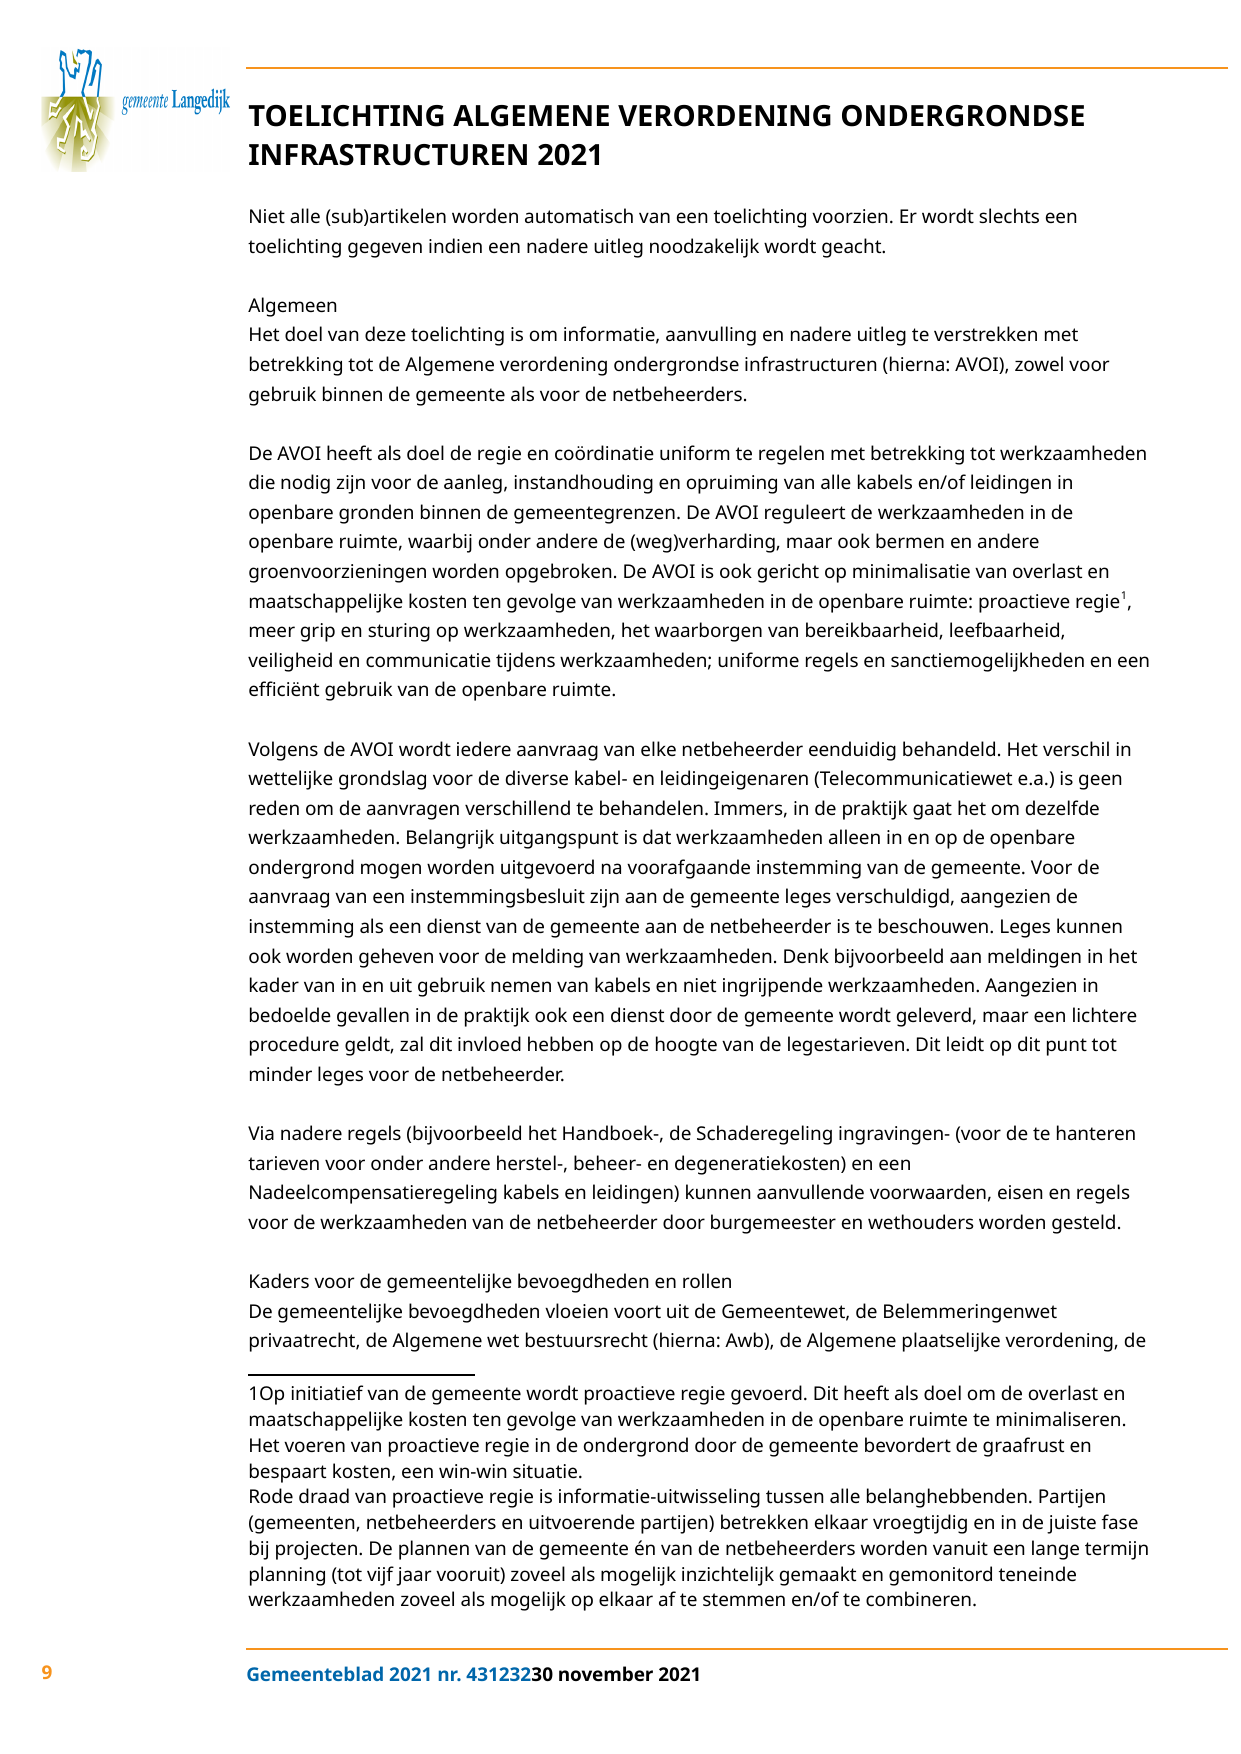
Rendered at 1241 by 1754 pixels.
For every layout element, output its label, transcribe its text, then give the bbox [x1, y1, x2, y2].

text TOELICHTING ALGEMENE VERORDENING ONDERGRONDSE INFRASTRUCTUREN 2021 [248, 95, 1152, 174]
picture [41, 47, 231, 172]
text Rode draad van proactieve regie is informatie-uitwisseling tussen alle belanghebbenden. Partijen (gemeenten, netbeheerders en uitvoerende partijen) betrekken elkaar vroegtijdig en in de juiste fase bij projecten. De plannen van de gemeente én van de netbeheerders worden vanuit een lange termijn planning (tot vijf jaar vooruit) zoveel als mogelijk inzichtelijk gemaakt en gemonitord teneinde werkzaamheden zoveel als mogelijk op elkaar af te stemmen en/of te combineren. [248, 1483, 1152, 1612]
text Kaders voor de gemeentelijke bevoegdheden en rollen [248, 1268, 1152, 1294]
text De gemeentelijke bevoegdheden vloeien voort uit de Gemeentewet, de Belemmeringenwet privaatrecht, de Algemene wet bestuursrecht (hierna: Awb), de Algemene plaatselijke verordening, de [248, 1298, 1152, 1353]
text Via nadere regels (bijvoorbeeld het Handboek-, de Schaderegeling ingravingen- (voor de te hanteren tarieven voor onder andere herstel-, beheer- en degeneratiekosten) en een Nadeelcompensatieregeling kabels en leidingen) kunnen aanvullende voorwaarden, eisen en regels voor de werkzaamheden van de netbeheerder door burgemeester en wethouders worden gesteld. [248, 1120, 1152, 1235]
text Volgens de AVOI wordt iedere aanvraag van elke netbeheerder eenduidig behandeld. Het verschil in wettelijke grondslag voor de diverse kabel- en leidingeigenaren (Telecommunicatiewet e.a.) is geen reden om de aanvragen verschillend te behandelen. Immers, in de praktijk gaat het om dezelfde werkzaamheden. Belangrijk uitgangspunt is dat werkzaamheden alleen in en op de openbare ondergrond mogen worden uitgevoerd na voorafgaande instemming van de gemeente. Voor de aanvraag van een instemmingsbesluit zijn aan de gemeente leges verschuldigd, aangezien de instemming als een dienst van de gemeente aan de netbeheerder is te beschouwen. Leges kunnen ook worden geheven voor de melding van werkzaamheden. Denk bijvoorbeeld aan meldingen in het kader van in en uit gebruik nemen van kabels en niet ingrijpende werkzaamheden. Aangezien in bedoelde gevallen in de praktijk ook een dienst door de gemeente wordt geleverd, maar een lichtere procedure geldt, zal dit invloed hebben op de hoogte van de legestarieven. Dit leidt op dit punt tot minder leges voor de netbeheerder. [248, 736, 1152, 1087]
text De AVOI heeft als doel de regie en coördinatie uniform te regelen met betrekking tot werkzaamheden die nodig zijn voor de aanleg, instandhouding en opruiming van alle kabels en/of leidingen in openbare gronden binnen de gemeentegrenzen. De AVOI reguleert de werkzaamheden in de openbare ruimte, waarbij onder andere de (weg)verharding, maar ook bermen en andere groenvoorzieningen worden opgebroken. De AVOI is ook gericht op minimalisatie van overlast en maatschappelijke kosten ten gevolge van werkzaamheden in de openbare ruimte: proactieve regie, meer grip en sturing op werkzaamheden, het waarborgen van bereikbaarheid, leefbaarheid, veiligheid en communicatie tijdens werkzaamheden; uniforme regels en sanctiemogelijkheden en een efficiënt gebruik van de openbare ruimte. [248, 440, 1152, 702]
text Niet alle (sub)artikelen worden automatisch van een toelichting voorzien. Er wordt slechts een toelichting gegeven indien een nadere uitleg noodzakelijk wordt geacht. [248, 203, 1152, 259]
text Algemeen [248, 292, 1152, 318]
text Het doel van deze toelichting is om informatie, aanvulling en nadere uitleg te verstrekken met betrekking tot de Algemene verordening ondergrondse infrastructuren (hierna: AVOI), zowel voor gebruik binnen de gemeente als voor de netbeheerders. [248, 322, 1152, 407]
text Op initiatief van de gemeente wordt proactieve regie gevoerd. Dit heeft als doel om de overlast en maatschappelijke kosten ten gevolge van werkzaamheden in de openbare ruimte te minimaliseren. Het voeren van proactieve regie in de ondergrond door de gemeente bevordert de graafrust en bespaart kosten, een win-win situatie. [248, 1381, 1152, 1483]
